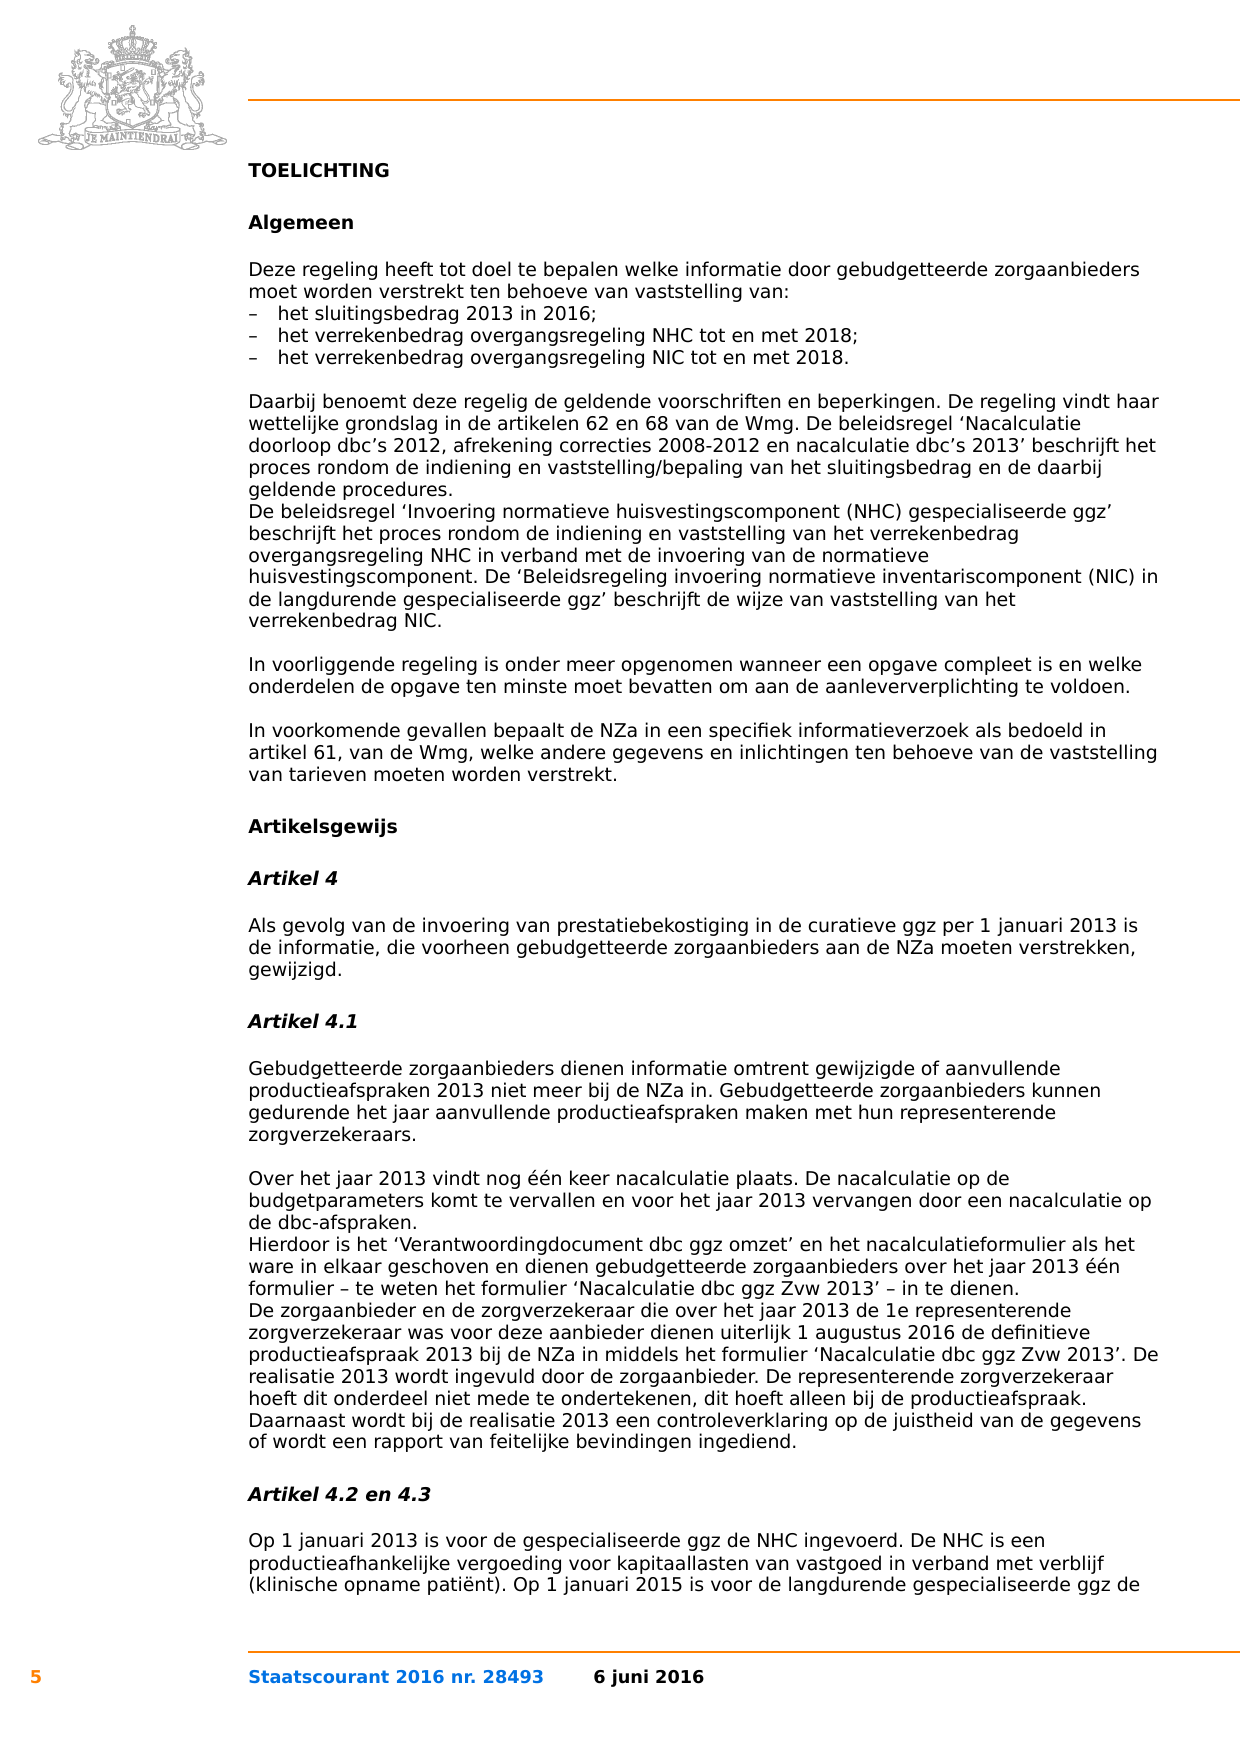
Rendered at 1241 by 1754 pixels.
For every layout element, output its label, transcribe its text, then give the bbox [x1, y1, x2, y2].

subtitle Algemeen [248, 212, 1163, 234]
text De beleidsregel ‘Invoering normatieve huisvestingscomponent (NHC) gespecialiseerde ggz’ beschrijft het proces rondom de indiening en vaststelling van het verrekenbedrag overgangsregeling NHC in verband met de invoering van de normatieve huisvestingscomponent. De ‘Beleidsregeling invoering normatieve inventariscomponent (NIC) in de langdurende gespecialiseerde ggz’ beschrijft de wijze van vaststelling van het verrekenbedrag NIC. [248, 501, 1163, 632]
text – het verrekenbedrag overgangsregeling NHC tot en met 2018; [248, 325, 1163, 347]
text Daarbij benoemt deze regelig de geldende voorschriften en beperkingen. De regeling vindt haar wettelijke grondslag in de artikelen 62 en 68 van de Wmg. De beleidsregel ‘Nacalculatie doorloop dbc’s 2012, afrekening correcties 2008-2012 en nacalculatie dbc’s 2013’ beschrijft het proces rondom de indiening en vaststelling/bepaling van het sluitingsbedrag en de daarbij geldende procedures. [248, 391, 1163, 501]
text Op 1 januari 2013 is voor de gespecialiseerde ggz de NHC ingevoerd. De NHC is een productieafhankelijke vergoeding voor kapitaallasten van vastgoed in verband met verblijf (klinische opname patiënt). Op 1 januari 2015 is voor de langdurende gespecialiseerde ggz de [248, 1530, 1163, 1596]
text In voorliggende regeling is onder meer opgenomen wanneer een opgave compleet is en welke onderdelen de opgave ten minste moet bevatten om aan de aanleververplichting te voldoen. [248, 654, 1163, 698]
text Hierdoor is het ‘Verantwoordingdocument dbc ggz omzet’ en het nacalculatieformulier als het ware in elkaar geschoven en dienen gebudgetteerde zorgaanbieders over het jaar 2013 één formulier – te weten het formulier ‘Nacalculatie dbc ggz Zvw 2013’ – in te dienen. [248, 1234, 1163, 1299]
subtitle Artikelsgewijs [248, 816, 1163, 838]
subtitle TOELICHTING [248, 160, 1163, 182]
text De zorgaanbieder en de zorgverzekeraar die over het jaar 2013 de 1e representerende zorgverzekeraar was voor deze aanbieder dienen uiterlijk 1 augustus 2016 de definitieve productieafspraak 2013 bij de NZa in middels het formulier ‘Nacalculatie dbc ggz Zvw 2013’. De realisatie 2013 wordt ingevuld door de zorgaanbieder. De representerende zorgverzekeraar hoeft dit onderdeel niet mede te ondertekenen, dit hoeft alleen bij de productieafspraak. Daarnaast wordt bij de realisatie 2013 een controleverklaring op de juistheid van de gegevens of wordt een rapport van feitelijke bevindingen ingediend. [248, 1299, 1163, 1453]
subtitle Artikel 4.2 en 4.3 [248, 1483, 1163, 1505]
text – het verrekenbedrag overgangsregeling NIC tot en met 2018. [248, 347, 1163, 369]
text Over het jaar 2013 vindt nog één keer nacalculatie plaats. De nacalculatie op de budgetparameters komt te vervallen en voor het jaar 2013 vervangen door een nacalculatie op de dbc-afspraken. [248, 1168, 1163, 1234]
text Deze regeling heeft tot doel te bepalen welke informatie door gebudgetteerde zorgaanbieders moet worden verstrekt ten behoeve van vaststelling van: [248, 259, 1163, 303]
picture [38, 25, 227, 150]
text – het sluitingsbedrag 2013 in 2016; [248, 303, 1163, 325]
subtitle Artikel 4 [248, 868, 1163, 890]
text Gebudgetteerde zorgaanbieders dienen informatie omtrent gewijzigde of aanvullende productieafspraken 2013 niet meer bij de NZa in. Gebudgetteerde zorgaanbieders kunnen gedurende het jaar aanvullende productieafspraken maken met hun representerende zorgverzekeraars. [248, 1058, 1163, 1146]
text Als gevolg van de invoering van prestatiebekostiging in de curatieve ggz per 1 januari 2013 is de informatie, die voorheen gebudgetteerde zorgaanbieders aan de NZa moeten verstrekken, gewijzigd. [248, 915, 1163, 981]
subtitle Artikel 4.1 [248, 1011, 1163, 1033]
text In voorkomende gevallen bepaalt de NZa in een specifiek informatieverzoek als bedoeld in artikel 61, van de Wmg, welke andere gegevens en inlichtingen ten behoeve van de vaststelling van tarieven moeten worden verstrekt. [248, 720, 1163, 786]
